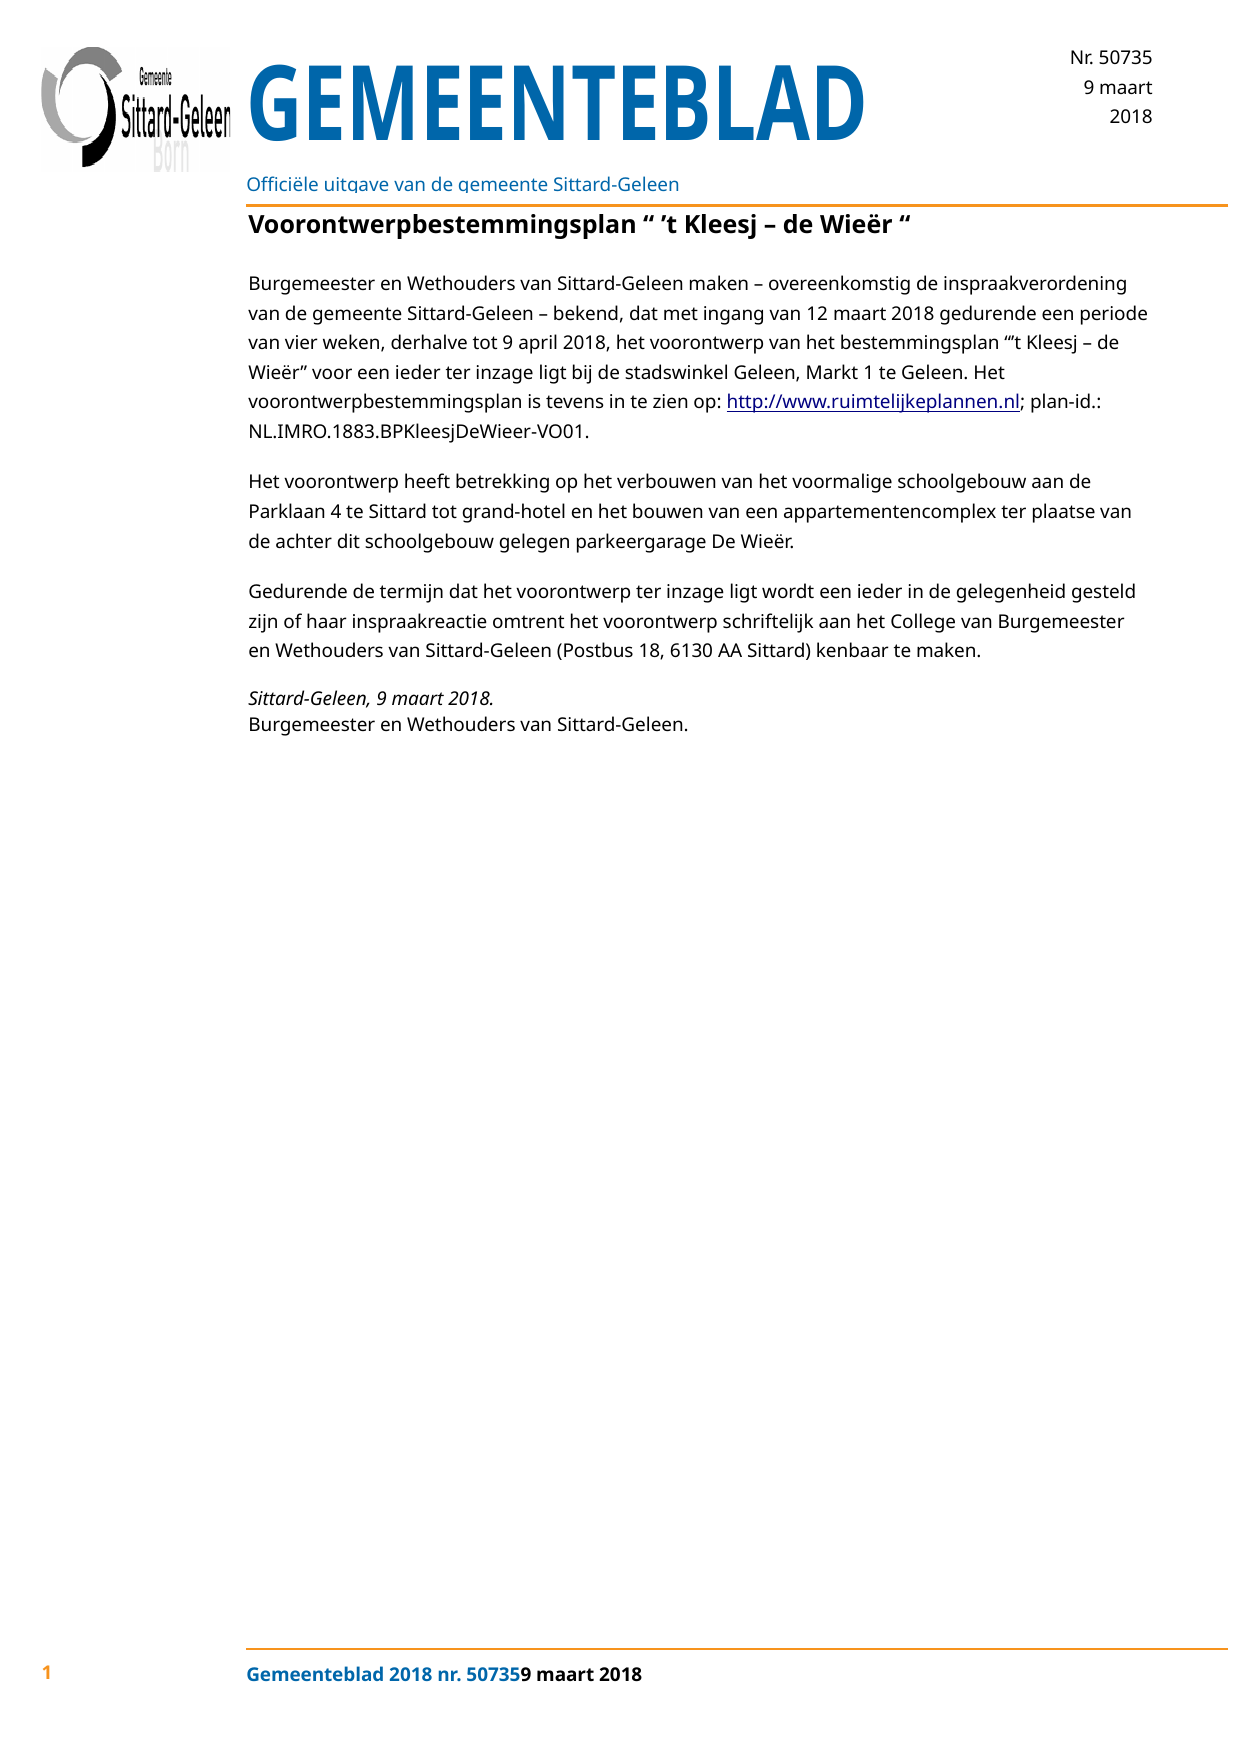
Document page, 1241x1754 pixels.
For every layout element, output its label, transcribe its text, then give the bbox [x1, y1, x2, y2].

text Het voorontwerp heeft betrekking op het verbouwen van het voormalige schoolgebouw aan de Parklaan 4 te Sittard tot grand-hotel en het bouwen van een appartementencomplex ter plaatse van de achter dit schoolgebouw gelegen parkeergarage De Wieër. [248, 469, 1152, 553]
text Burgemeester en Wethouders van Sittard-Geleen maken – overeenkomstig de inspraakverordening van de gemeente Sittard-Geleen – bekend, dat met ingang van 12 maart 2018 gedurende een periode van vier weken, derhalve tot 9 april 2018, het voorontwerp van het bestemmingsplan “’t Kleesj – de Wieër” voor een ieder ter inzage ligt bij de stadswinkel Geleen, Markt 1 te Geleen. Het voorontwerpbestemmingsplan is tevens in te zien op: http://www.ruimtelijkeplannen.nl; plan-id.: NL.IMRO.1883.BPKleesjDeWieer-VO01. [248, 270, 1152, 444]
text Burgemeester en Wethouders van Sittard-Geleen. [248, 711, 1152, 737]
text Gedurende de termijn dat het voorontwerp ter inzage ligt wordt een ieder in de gelegenheid gesteld zijn of haar inspraakreactie omtrent het voorontwerp schriftelijk aan het College van Burgemeester en Wethouders van Sittard-Geleen (Postbus 18, 6130 AA Sittard) kenbaar te maken. [248, 578, 1152, 663]
text Sittard-Geleen, 9 maart 2018. [248, 685, 1152, 711]
picture [41, 47, 231, 172]
text Voorontwerpbestemmingsplan “ ’t Kleesj – de Wieër “ [248, 207, 1152, 241]
